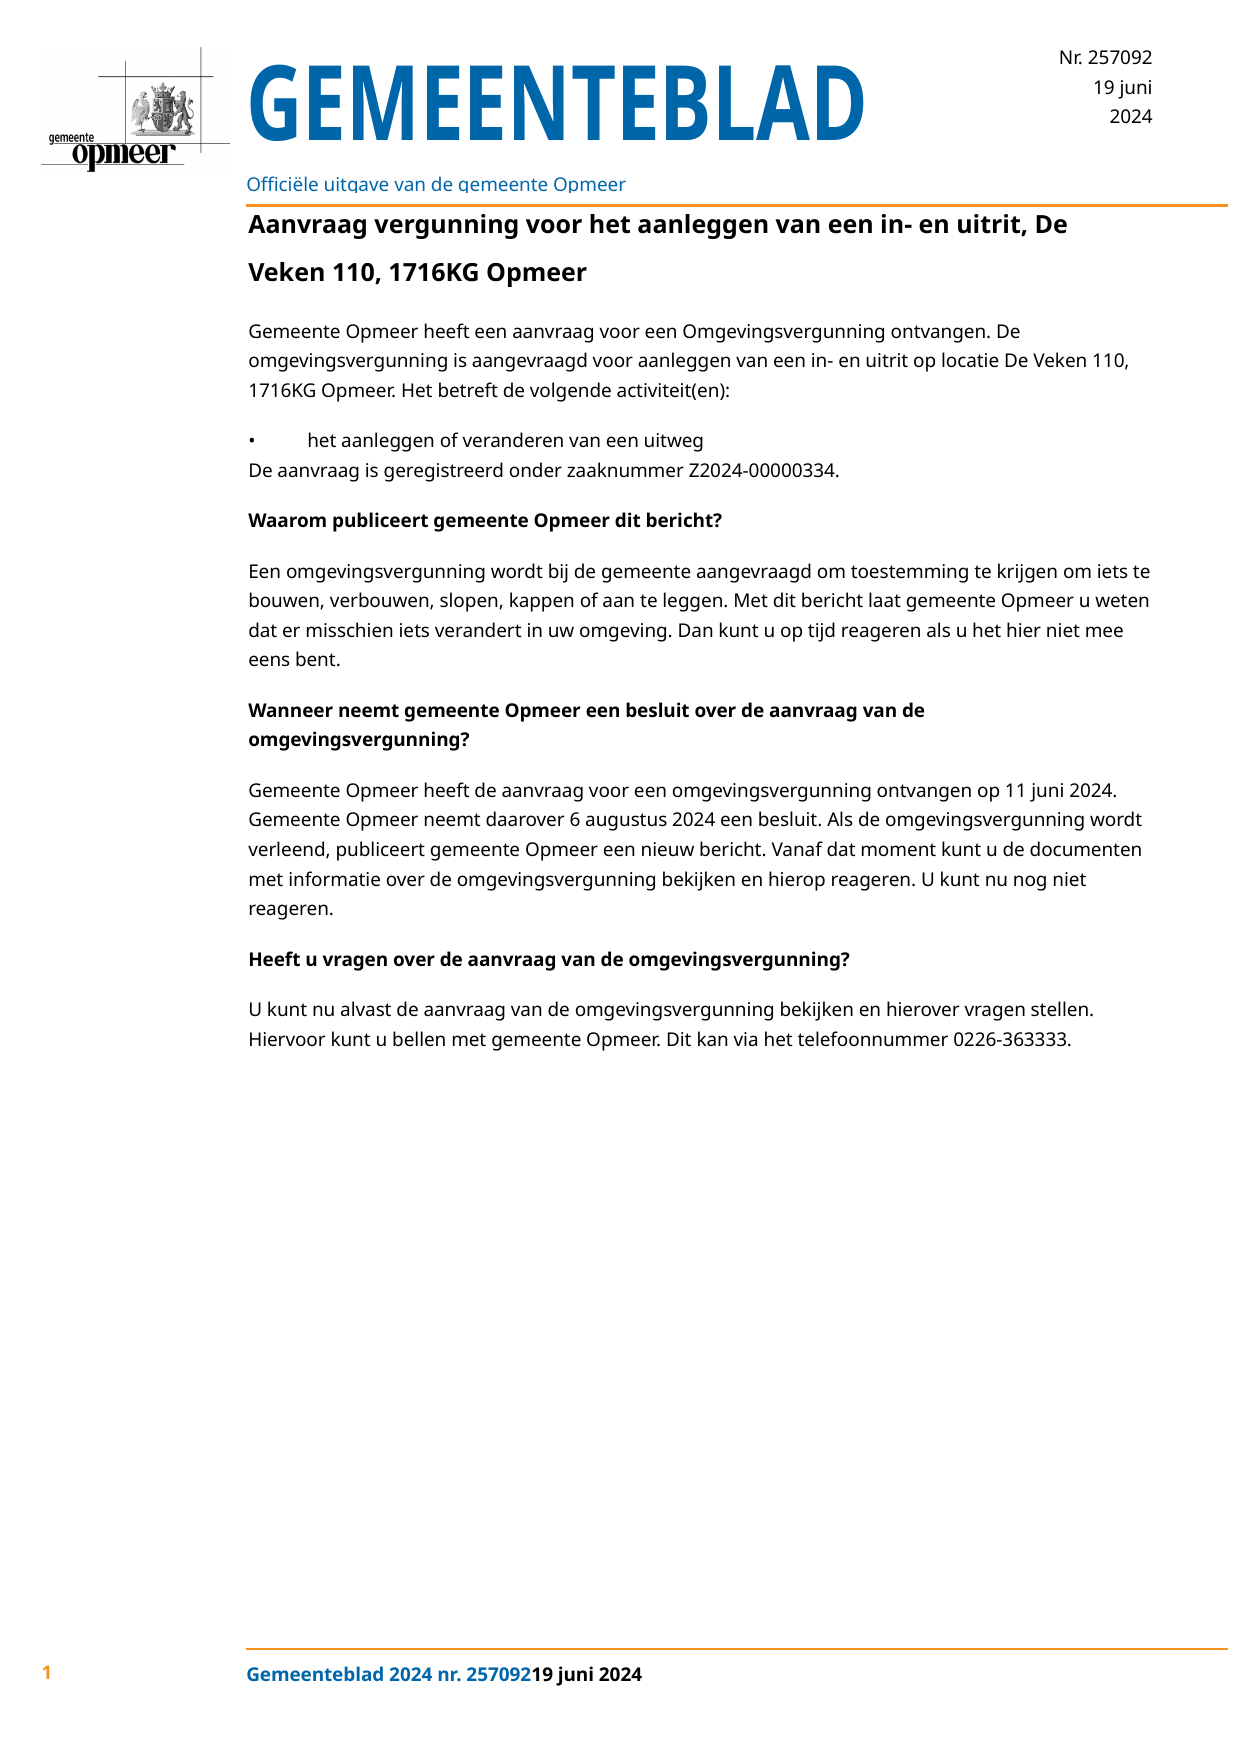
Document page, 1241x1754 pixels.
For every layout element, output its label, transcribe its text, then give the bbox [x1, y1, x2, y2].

text Waarom publiceert gemeente Opmeer dit bericht? [248, 507, 1152, 533]
picture [41, 47, 231, 172]
text Gemeente Opmeer heeft een aanvraag voor een Omgevingsvergunning ontvangen. De omgevingsvergunning is aangevraagd voor aanleggen van een in- en uitrit op locatie De Veken 110, 1716KG Opmeer. Het betreft de volgende activiteit(en): [248, 318, 1152, 403]
text Wanneer neemt gemeente Opmeer een besluit over de aanvraag van de omgevingsvergunning? [248, 697, 1152, 752]
text U kunt nu alvast de aanvraag van de omgevingsvergunning bekijken en hierover vragen stellen. Hiervoor kunt u bellen met gemeente Opmeer. Dit kan via het telefoonnummer 0226-363333. [248, 996, 1152, 1052]
text Heeft u vragen over de aanvraag van de omgevingsvergunning? [248, 946, 1152, 972]
text De aanvraag is geregistreerd onder zaaknummer Z2024-00000334. [248, 457, 1152, 483]
text Aanvraag vergunning voor het aanleggen van een in- en uitrit, De Veken 110, 1716KG Opmeer [248, 207, 1152, 288]
text Een omgevingsvergunning wordt bij de gemeente aangevraagd om toestemming te krijgen om iets te bouwen, verbouwen, slopen, kappen of aan te leggen. Met dit bericht laat gemeente Opmeer u weten dat er misschien iets verandert in uw omgeving. Dan kunt u op tijd reageren als u het hier niet mee eens bent. [248, 558, 1152, 672]
list het aanleggen of veranderen van een uitweg [248, 427, 1152, 453]
text Gemeente Opmeer heeft de aanvraag voor een omgevingsvergunning ontvangen op 11 juni 2024. Gemeente Opmeer neemt daarover 6 augustus 2024 een besluit. Als de omgevingsvergunning wordt verleend, publiceert gemeente Opmeer een nieuw bericht. Vanaf dat moment kunt u de documenten met informatie over de omgevingsvergunning bekijken en hierop reageren. U kunt nu nog niet reageren. [248, 777, 1152, 921]
